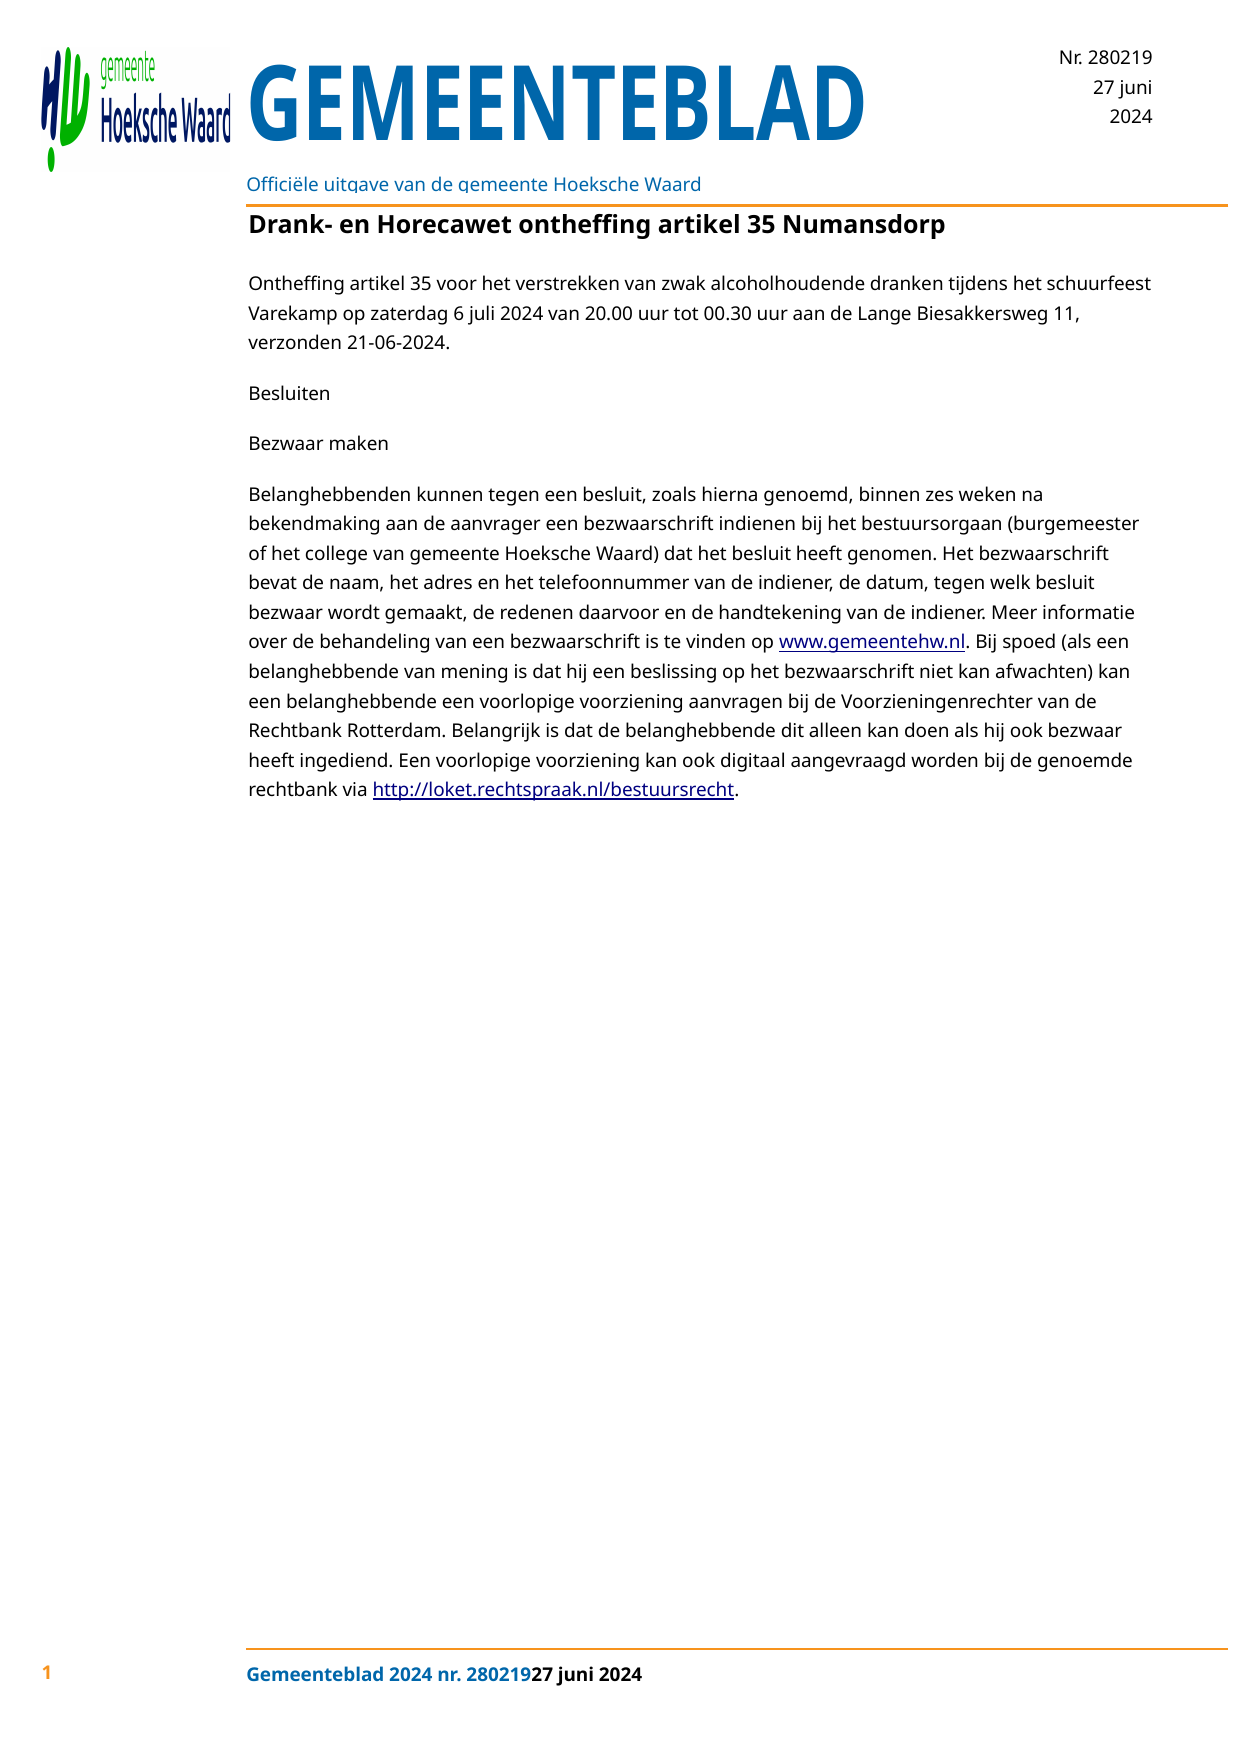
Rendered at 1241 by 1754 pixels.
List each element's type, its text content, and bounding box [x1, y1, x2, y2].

text Belanghebbenden kunnen tegen een besluit, zoals hierna genoemd, binnen zes weken na bekendmaking aan de aanvrager een bezwaarschrift indienen bij het bestuursorgaan (burgemeester of het college van gemeente Hoeksche Waard) dat het besluit heeft genomen. Het bezwaarschrift bevat de naam, het adres en het telefoonnummer van de indiener, de datum, tegen welk besluit bezwaar wordt gemaakt, de redenen daarvoor en de handtekening van de indiener. Meer informatie over de behandeling van een bezwaarschrift is te vinden op www.gemeentehw.nl. Bij spoed (als een belanghebbende van mening is dat hij een beslissing op het bezwaarschrift niet kan afwachten) kan een belanghebbende een voorlopige voorziening aanvragen bij de Voorzieningenrechter van de Rechtbank Rotterdam. Belangrijk is dat de belanghebbende dit alleen kan doen als hij ook bezwaar heeft ingediend. Een voorlopige voorziening kan ook digitaal aangevraagd worden bij de genoemde rechtbank via http://loket.rechtspraak.nl/bestuursrecht. [248, 481, 1152, 802]
text Besluiten [248, 380, 1152, 406]
text Drank- en Horecawet ontheffing artikel 35 Numansdorp [248, 207, 1152, 241]
picture [41, 47, 231, 172]
text Bezwaar maken [248, 430, 1152, 456]
text Ontheffing artikel 35 voor het verstrekken van zwak alcoholhoudende dranken tijdens het schuurfeest Varekamp op zaterdag 6 juli 2024 van 20.00 uur tot 00.30 uur aan de Lange Biesakkersweg 11, verzonden 21-06-2024. [248, 270, 1152, 355]
